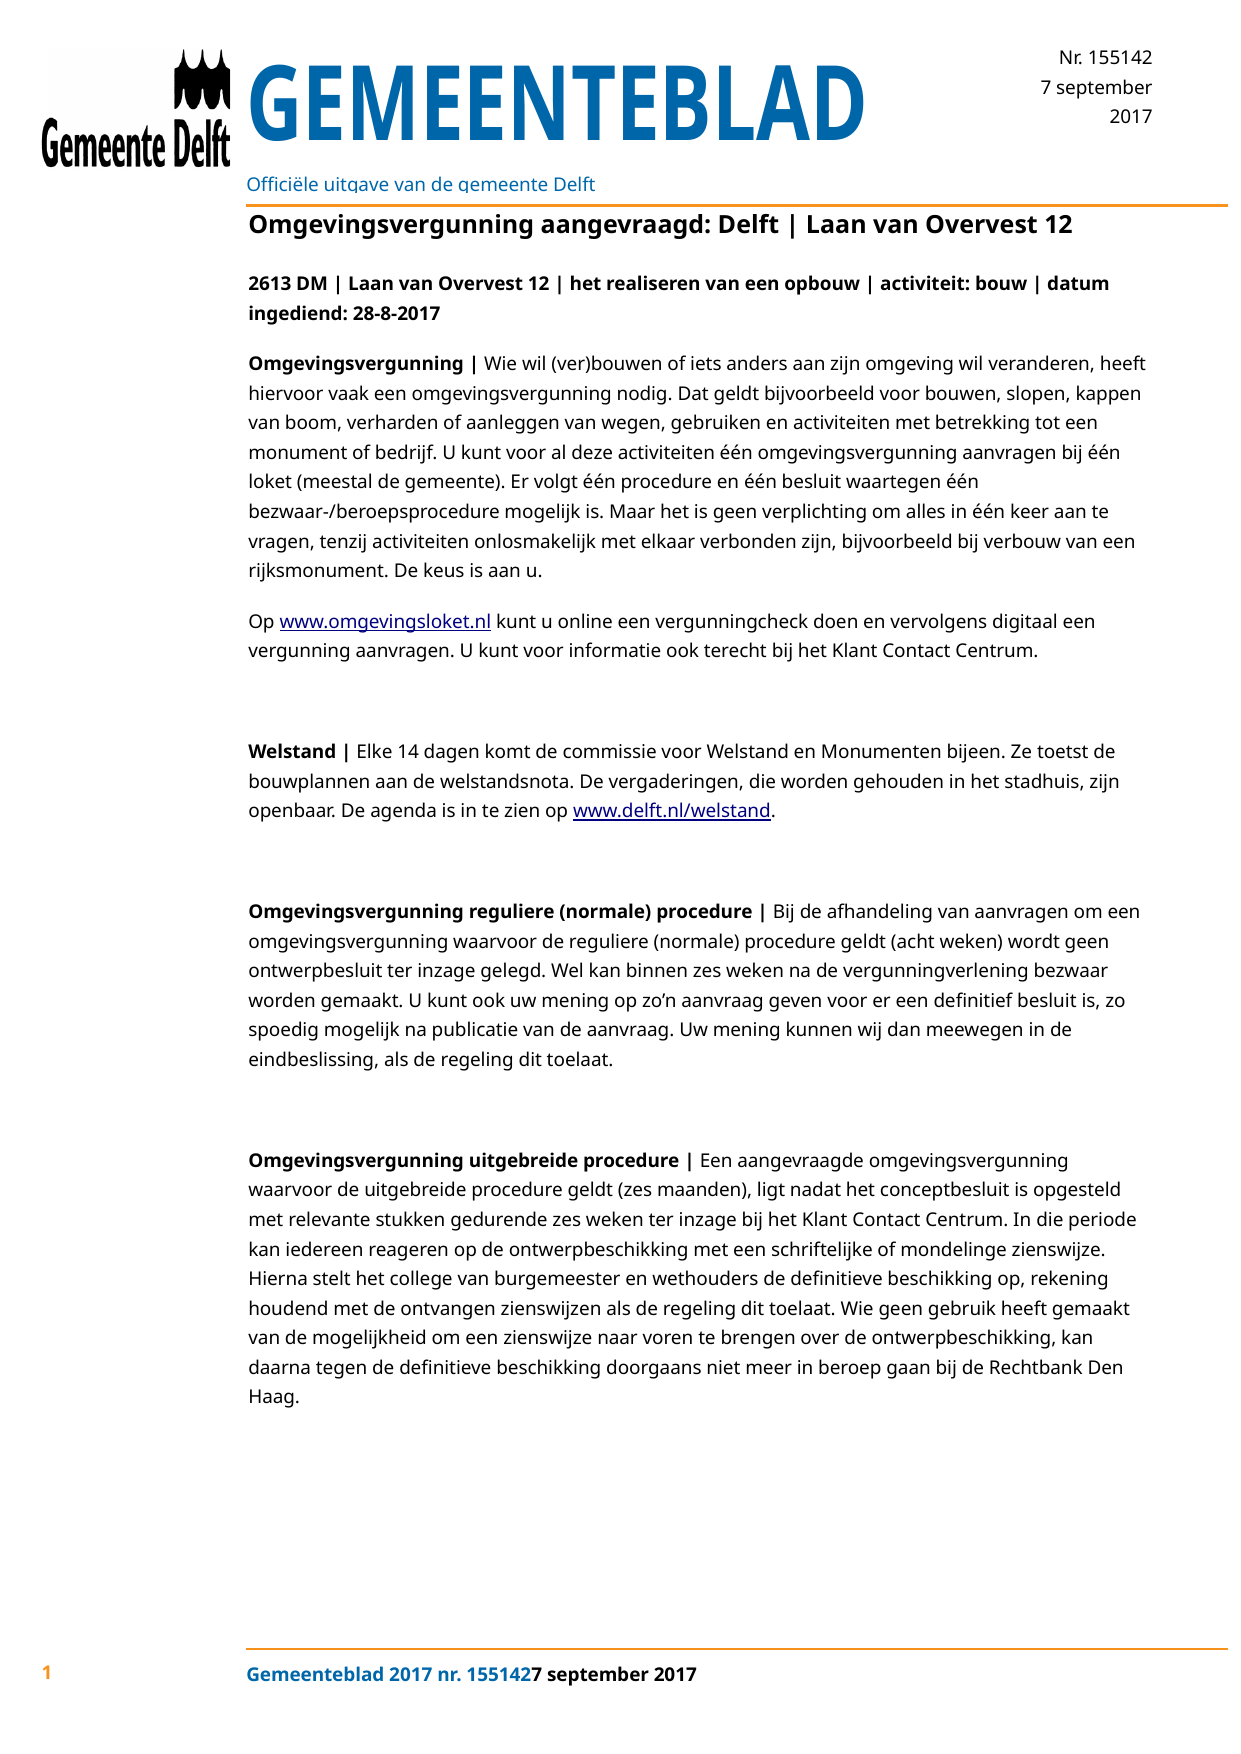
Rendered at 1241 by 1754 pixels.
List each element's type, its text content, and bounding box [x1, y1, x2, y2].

text Op www.omgevingsloket.nl kunt u online een vergunningcheck doen en vervolgens digitaal een vergunning aanvragen. U kunt voor informatie ook terecht bij het Klant Contact Centrum. [248, 608, 1152, 663]
text Welstand | Elke 14 dagen komt de commissie voor Welstand en Monumenten bijeen. Ze toetst de bouwplannen aan de welstandsnota. De vergaderingen, die worden gehouden in het stadhuis, zijn openbaar. De agenda is in te zien op www.delft.nl/welstand. [248, 738, 1152, 823]
text Omgevingsvergunning aangevraagd: Delft | Laan van Overvest 12 [248, 207, 1152, 241]
text 2613 DM | Laan van Overvest 12 | het realiseren van een opbouw | activiteit: bouw | datum ingediend: 28-8-2017 [248, 270, 1152, 326]
picture [41, 47, 231, 172]
text Omgevingsvergunning | Wie wil (ver)bouwen of iets anders aan zijn omgeving wil veranderen, heeft hiervoor vaak een omgevingsvergunning nodig. Dat geldt bijvoorbeeld voor bouwen, slopen, kappen van boom, verharden of aanleggen van wegen, gebruiken en activiteiten met betrekking tot een monument of bedrijf. U kunt voor al deze activiteiten één omgevingsvergunning aanvragen bij één loket (meestal de gemeente). Er volgt één procedure en één besluit waartegen één bezwaar-/beroepsprocedure mogelijk is. Maar het is geen verplichting om alles in één keer aan te vragen, tenzij activiteiten onlosmakelijk met elkaar verbonden zijn, bijvoorbeeld bij verbouw van een rijksmonument. De keus is aan u. [248, 350, 1152, 583]
text Omgevingsvergunning uitgebreide procedure | Een aangevraagde omgevingsvergunning waarvoor de uitgebreide procedure geldt (zes maanden), ligt nadat het conceptbesluit is opgesteld met relevante stukken gedurende zes weken ter inzage bij het Klant Contact Centrum. In die periode kan iedereen reageren op de ontwerpbeschikking met een schriftelijke of mondelinge zienswijze. Hierna stelt het college van burgemeester en wethouders de definitieve beschikking op, rekening houdend met de ontvangen zienswijzen als de regeling dit toelaat. Wie geen gebruik heeft gemaakt van de mogelijkheid om een zienswijze naar voren te brengen over de ontwerpbeschikking, kan daarna tegen de definitieve beschikking doorgaans niet meer in beroep gaan bij de Rechtbank Den Haag. [248, 1147, 1152, 1409]
text Omgevingsvergunning reguliere (normale) procedure | Bij de afhandeling van aanvragen om een omgevingsvergunning waarvoor de reguliere (normale) procedure geldt (acht weken) wordt geen ontwerpbesluit ter inzage gelegd. Wel kan binnen zes weken na de vergunningverlening bezwaar worden gemaakt. U kunt ook uw mening op zo’n aanvraag geven voor er een definitief besluit is, zo spoedig mogelijk na publicatie van de aanvraag. Uw mening kunnen wij dan meewegen in de eindbeslissing, als de regeling dit toelaat. [248, 898, 1152, 1072]
